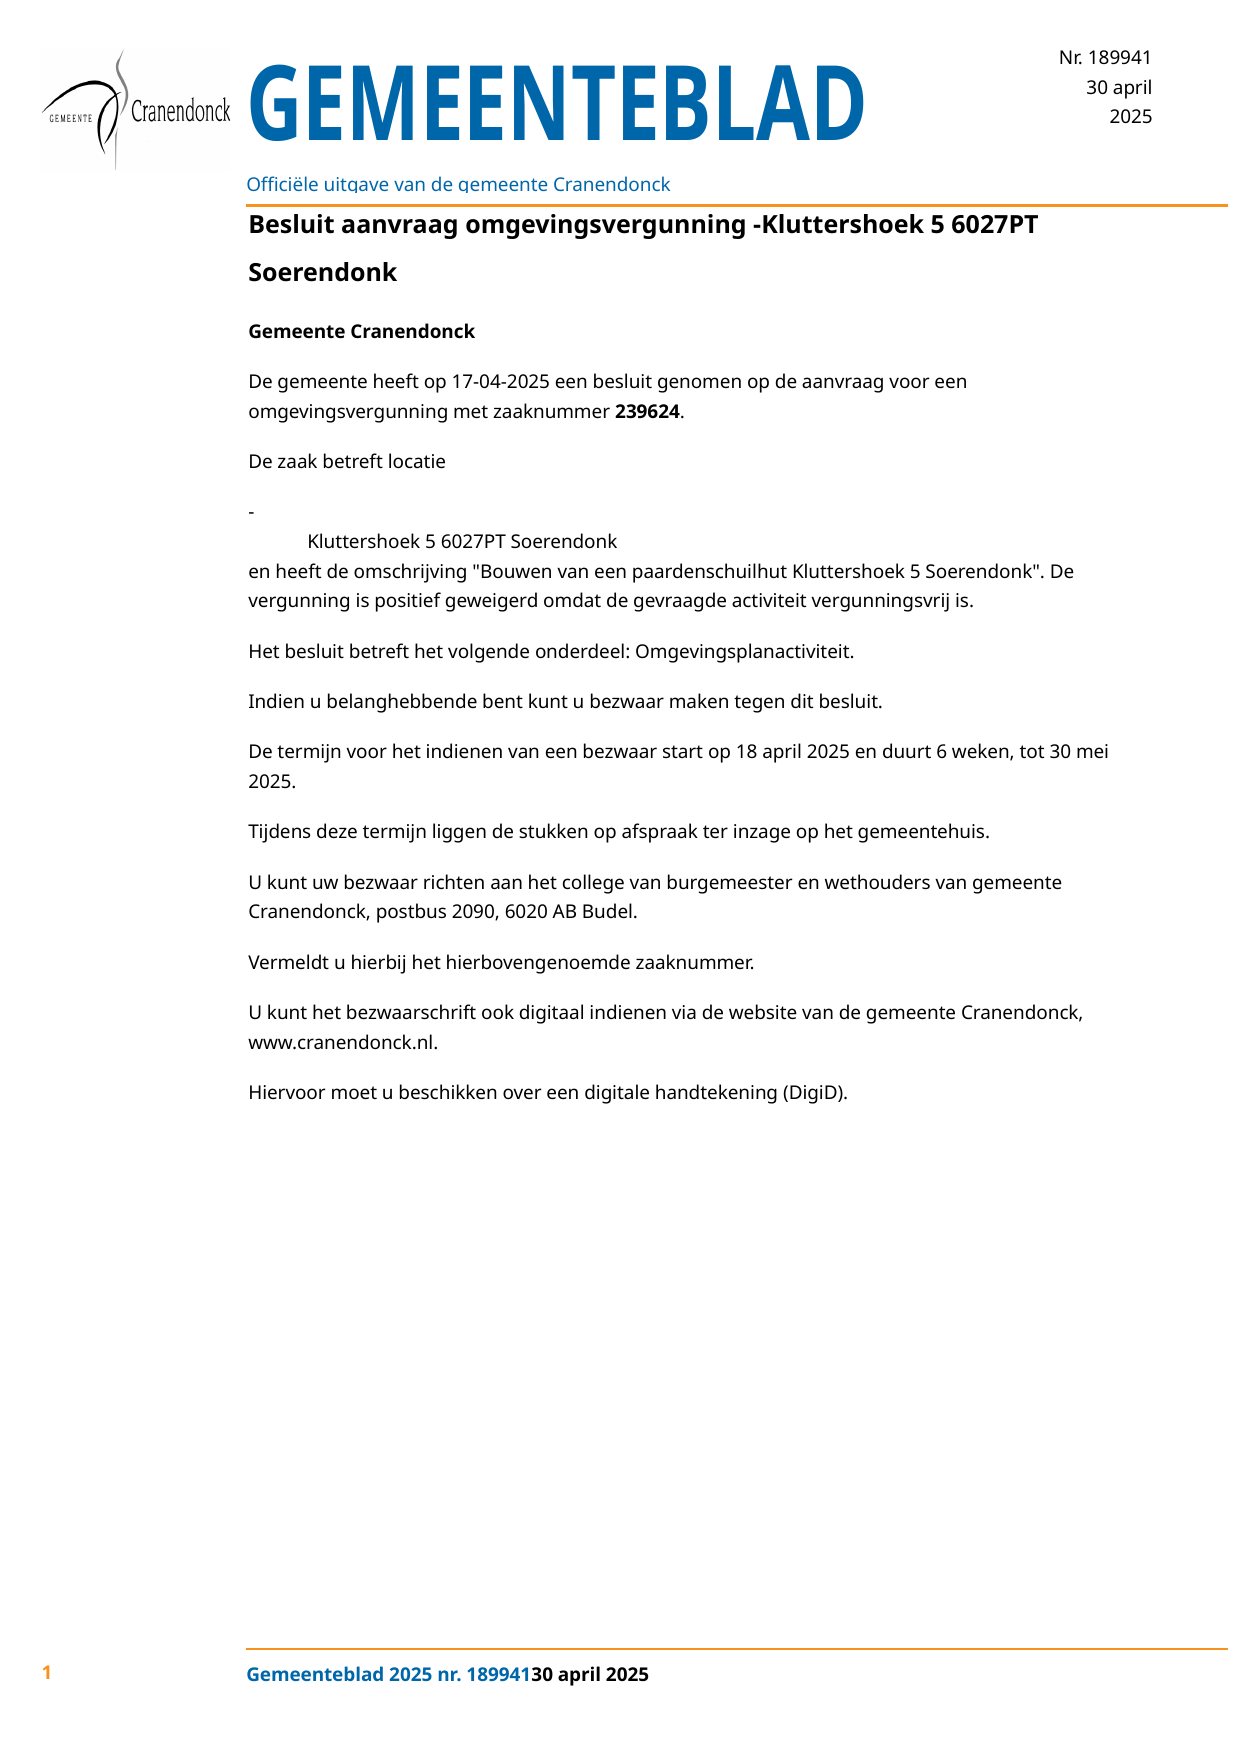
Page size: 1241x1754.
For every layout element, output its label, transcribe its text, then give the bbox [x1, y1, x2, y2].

text De gemeente heeft op 17-04-2025 een besluit genomen op de aanvraag voor een omgevingsvergunning met zaaknummer 239624. [248, 368, 1152, 424]
list Kluttershoek 5 6027PT Soerendonk [248, 528, 1152, 554]
text Hiervoor moet u beschikken over een digitale handtekening (DigiD). [248, 1079, 1152, 1105]
text Tijdens deze termijn liggen de stukken op afspraak ter inzage op het gemeentehuis. [248, 819, 1152, 844]
text Gemeente Cranendonck [248, 318, 1152, 344]
text U kunt het bezwaarschrift ook digitaal indienen via de website van de gemeente Cranendonck, www.cranendonck.nl. [248, 999, 1152, 1055]
picture [41, 47, 231, 172]
text Het besluit betreft het volgende onderdeel: Omgevingsplanactiviteit. [248, 638, 1152, 664]
text De termijn voor het indienen van een bezwaar start op 18 april 2025 en duurt 6 weken, tot 30 mei 2025. [248, 739, 1152, 794]
text Vermeldt u hierbij het hierbovengenoemde zaaknummer. [248, 949, 1152, 975]
text Indien u belanghebbende bent kunt u bezwaar maken tegen dit besluit. [248, 688, 1152, 714]
text De zaak betreft locatie [248, 448, 1152, 474]
text en heeft de omschrijving "Bouwen van een paardenschuilhut Kluttershoek 5 Soerendonk". De vergunning is positief geweigerd omdat de gevraagde activiteit vergunningsvrij is. [248, 558, 1152, 613]
text Besluit aanvraag omgevingsvergunning -Kluttershoek 5 6027PT Soerendonk [248, 207, 1152, 288]
text U kunt uw bezwaar richten aan het college van burgemeester en wethouders van gemeente Cranendonck, postbus 2090, 6020 AB Budel. [248, 869, 1152, 924]
